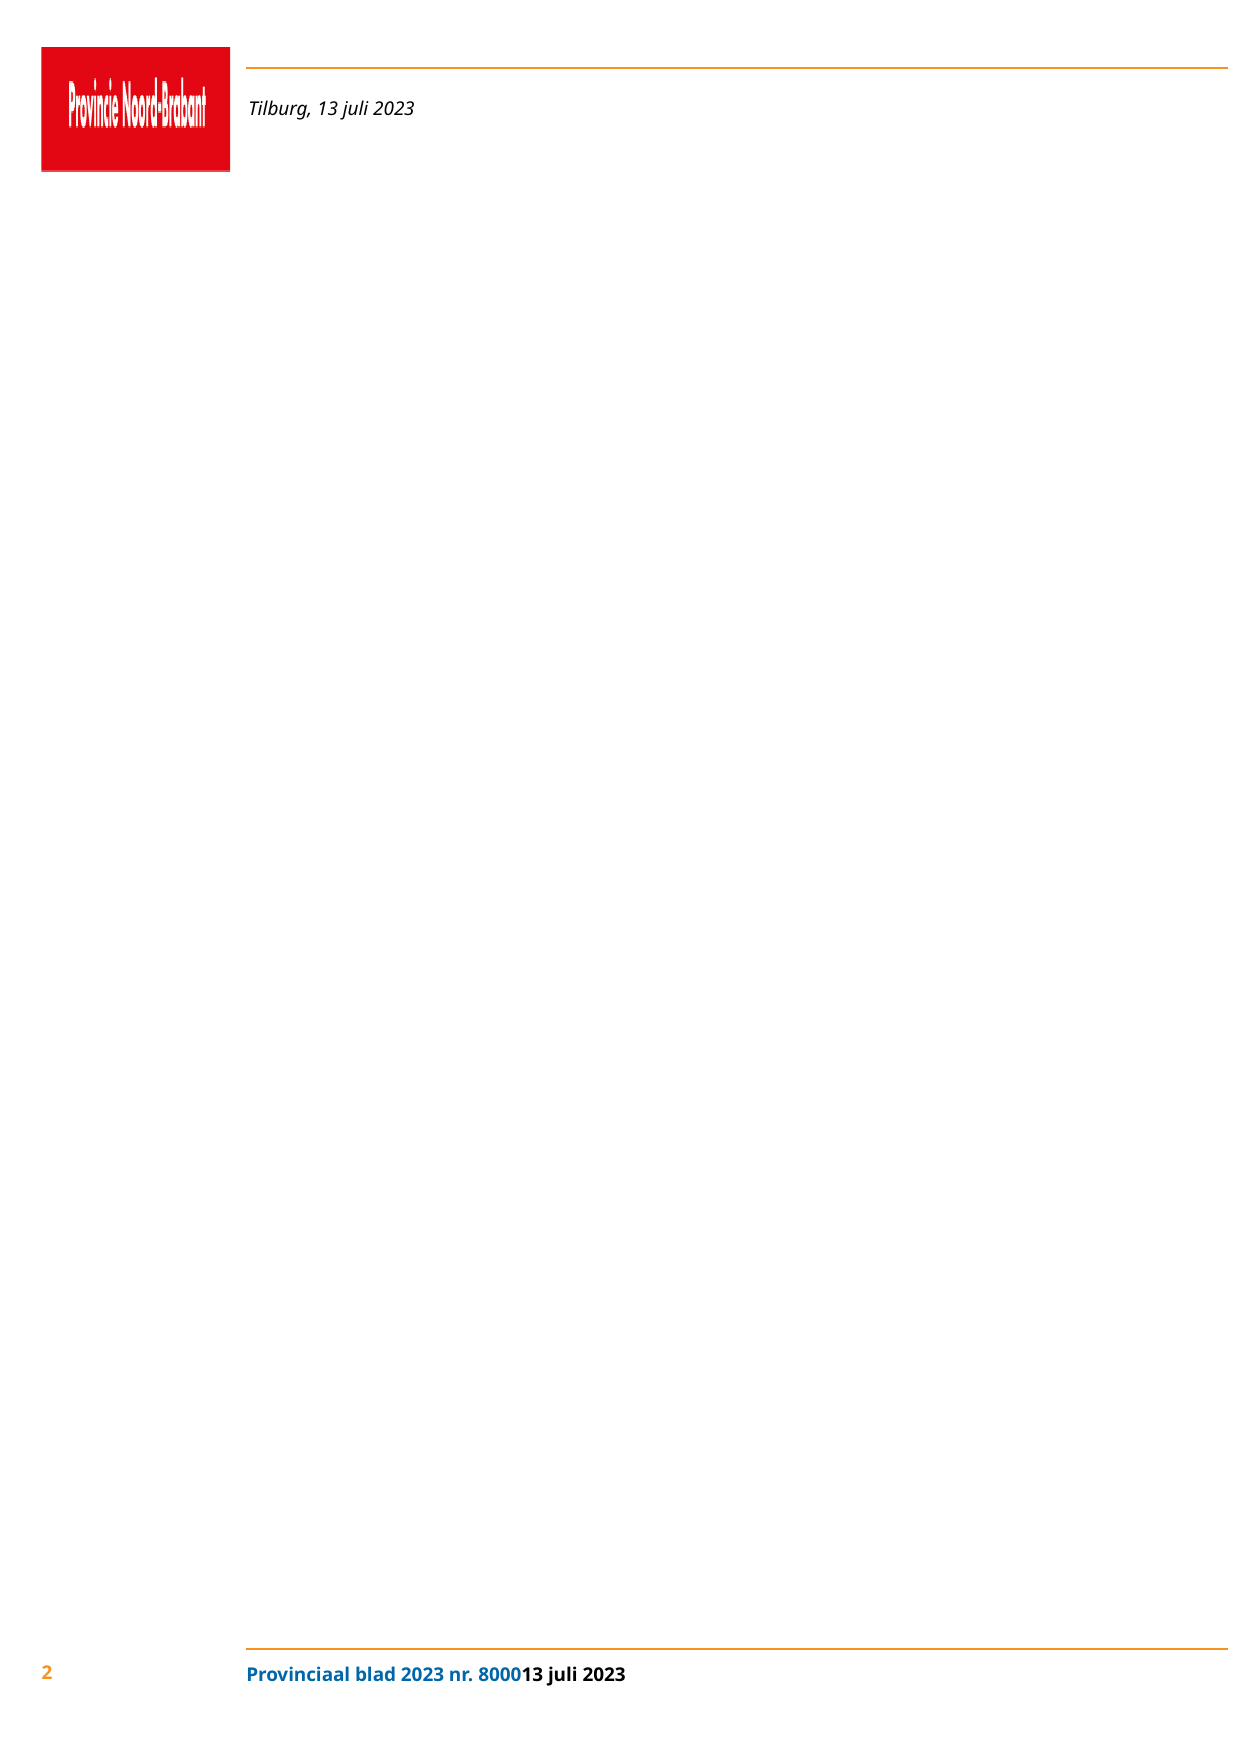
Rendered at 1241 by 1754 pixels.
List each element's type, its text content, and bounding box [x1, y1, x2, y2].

picture [41, 47, 231, 172]
text Tilburg, 13 juli 2023 [248, 95, 1152, 121]
